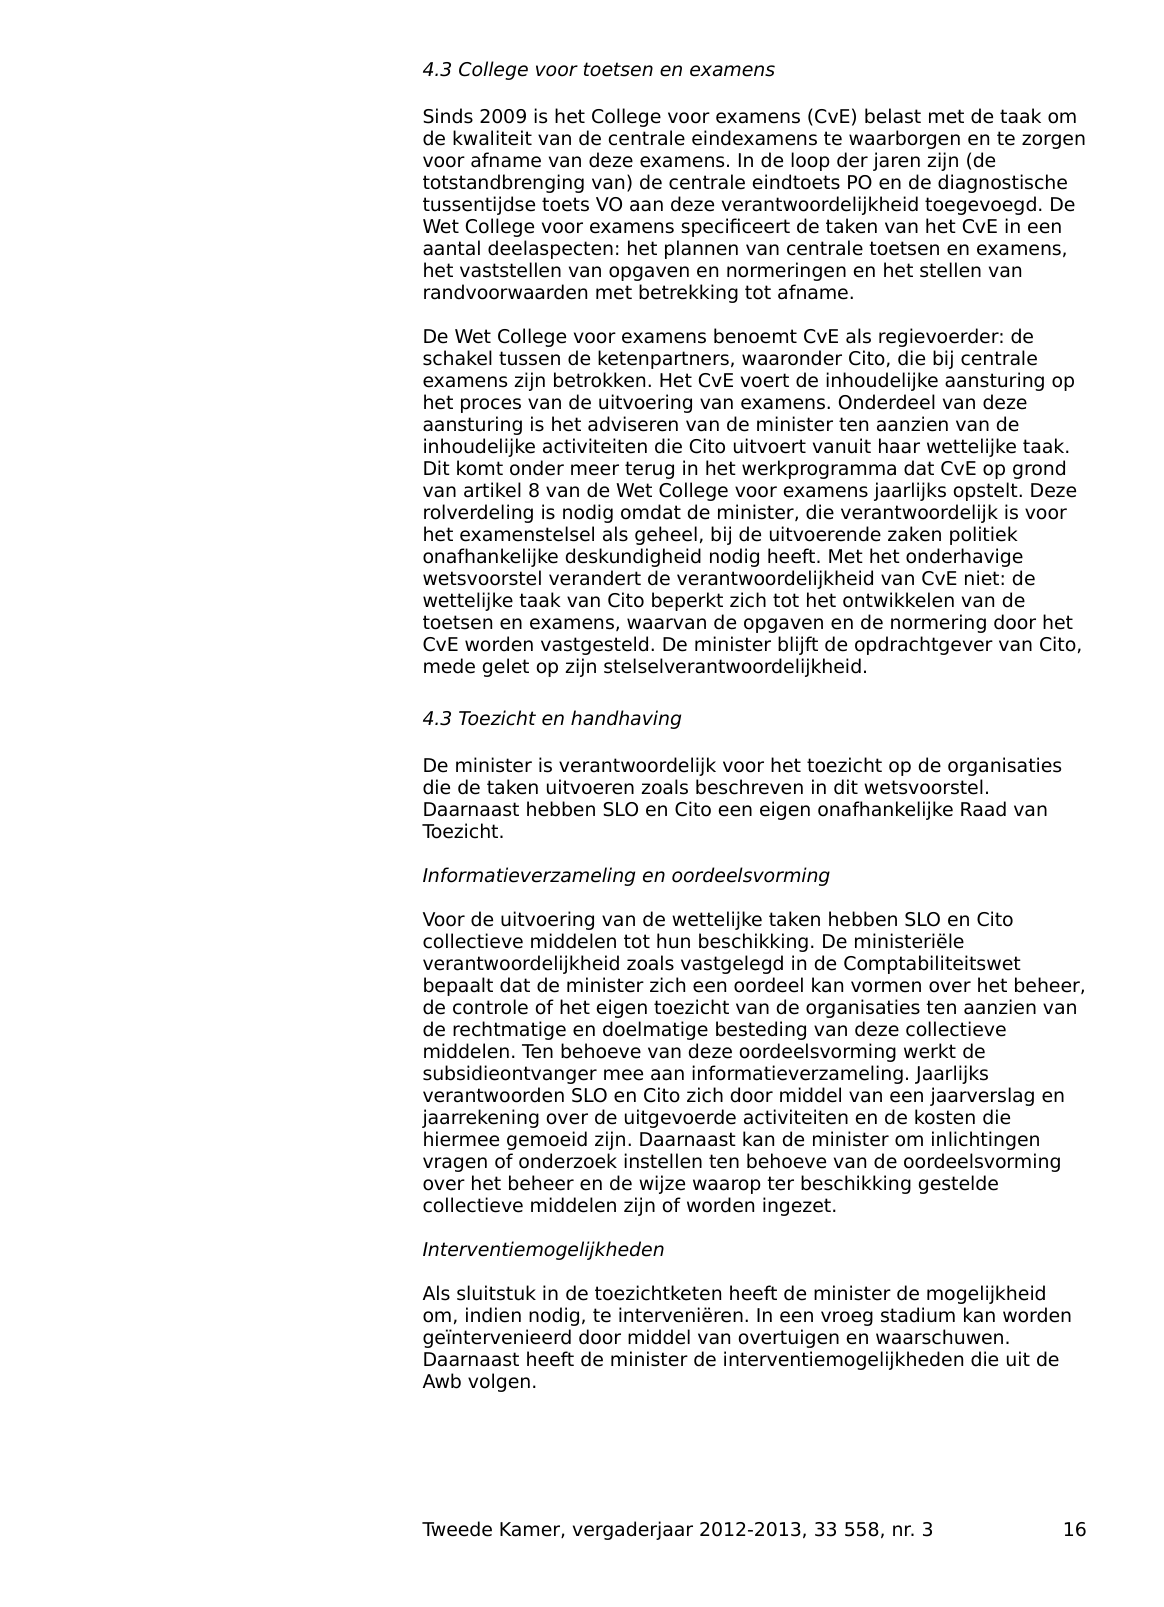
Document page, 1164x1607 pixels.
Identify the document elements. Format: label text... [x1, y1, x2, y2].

text Voor de uitvoering van de wettelijke taken hebben SLO en Cito collectieve middelen tot hun beschikking. De ministeriële verantwoordelijkheid zoals vastgelegd in de Comptabiliteitswet bepaalt dat de minister zich een oordeel kan vormen over het beheer, de controle of het eigen toezicht van de organisaties ten aanzien van de rechtmatige en doelmatige besteding van deze collectieve middelen. Ten behoeve van deze oordeelsvorming werkt de subsidieontvanger mee aan informatieverzameling. Jaarlijks verantwoorden SLO en Cito zich door middel van een jaarverslag en jaarrekening over de uitgevoerde activiteiten en de kosten die hiermee gemoeid zijn. Daarnaast kan de minister om inlichtingen vragen of onderzoek instellen ten behoeve van de oordeelsvorming over het beheer en de wijze waarop ter beschikking gestelde collectieve middelen zijn of worden ingezet. [422, 909, 1087, 1217]
text Als sluitstuk in de toezichtketen heeft de minister de mogelijkheid om, indien nodig, te interveniëren. In een vroeg stadium kan worden geïntervenieerd door middel van overtuigen en waarschuwen. Daarnaast heeft de minister de interventiemogelijkheden die uit de Awb volgen. [422, 1283, 1087, 1393]
subtitle Informatieverzameling en oordeelsvorming [422, 865, 1087, 887]
text De minister is verantwoordelijk voor het toezicht op de organisaties die de taken uitvoeren zoals beschreven in dit wetsvoorstel. Daarnaast hebben SLO en Cito een eigen onafhankelijke Raad van Toezicht. [422, 755, 1087, 843]
subtitle 4.3 Toezicht en handhaving [422, 708, 1087, 730]
subtitle Interventiemogelijkheden [422, 1239, 1087, 1261]
text De Wet College voor examens benoemt CvE als regievoerder: de schakel tussen de ketenpartners, waaronder Cito, die bij centrale examens zijn betrokken. Het CvE voert de inhoudelijke aansturing op het proces van de uitvoering van examens. Onderdeel van deze aansturing is het adviseren van de minister ten aanzien van de inhoudelijke activiteiten die Cito uitvoert vanuit haar wettelijke taak. Dit komt onder meer terug in het werkprogramma dat CvE op grond van artikel 8 van de Wet College voor examens jaarlijks opstelt. Deze rolverdeling is nodig omdat de minister, die verantwoordelijk is voor het examenstelsel als geheel, bij de uitvoerende zaken politiek onafhankelijke deskundigheid nodig heeft. Met het onderhavige wetsvoorstel verandert de verantwoordelijkheid van CvE niet: de wettelijke taak van Cito beperkt zich tot het ontwikkelen van de toetsen en examens, waarvan de opgaven en de normering door het CvE worden vastgesteld. De minister blijft de opdrachtgever van Cito, mede gelet op zijn stelselverantwoordelijkheid. [422, 326, 1087, 678]
text Sinds 2009 is het College voor examens (CvE) belast met de taak om de kwaliteit van de centrale eindexamens te waarborgen en te zorgen voor afname van deze examens. In de loop der jaren zijn (de totstandbrenging van) de centrale eindtoets PO en de diagnostische tussentijdse toets VO aan deze verantwoordelijkheid toegevoegd. De Wet College voor examens specificeert de taken van het CvE in een aantal deelaspecten: het plannen van centrale toetsen en examens, het vaststellen van opgaven en normeringen en het stellen van randvoorwaarden met betrekking tot afname. [422, 106, 1087, 304]
subtitle 4.3 College voor toetsen en examens [422, 59, 1087, 81]
